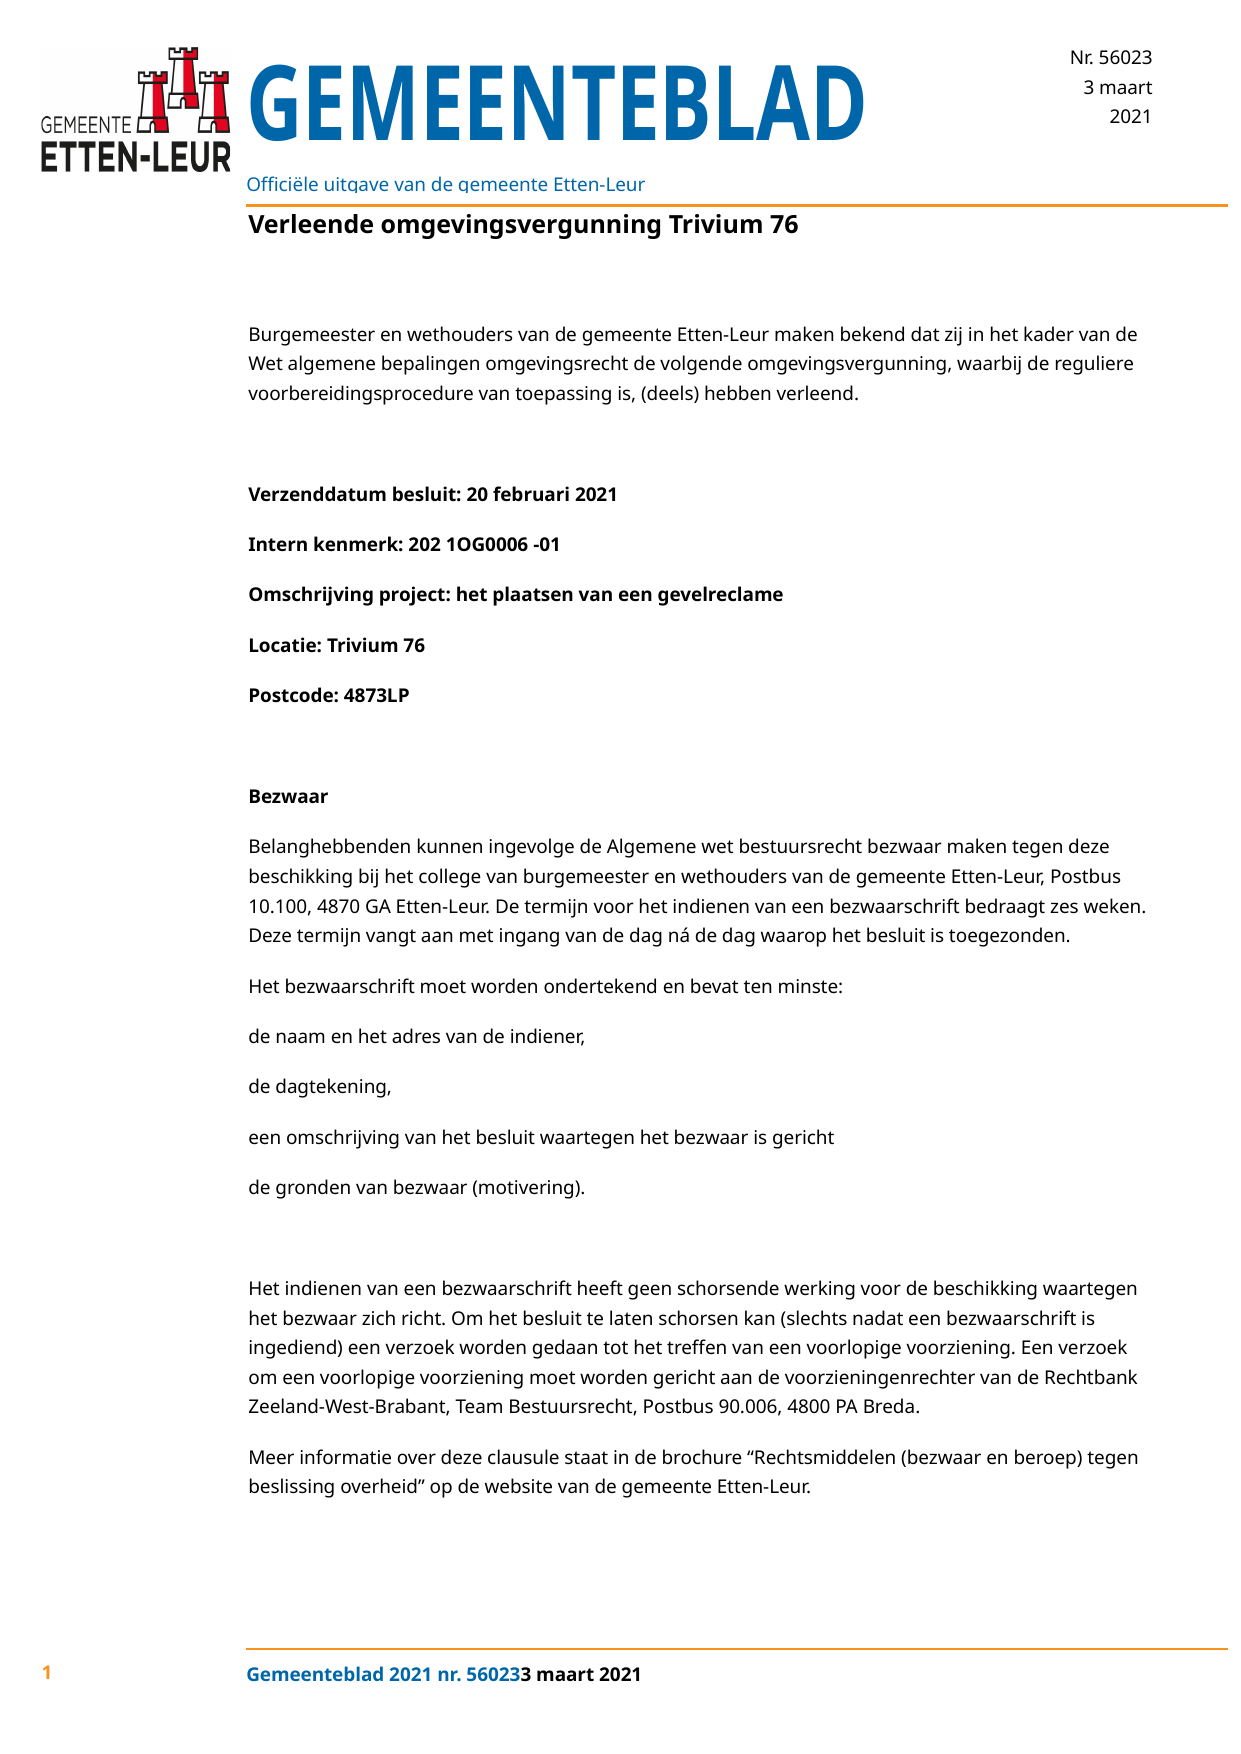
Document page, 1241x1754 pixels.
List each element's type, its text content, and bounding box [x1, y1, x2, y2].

text Locatie: Trivium 76 [248, 632, 1152, 658]
text Belanghebbenden kunnen ingevolge de Algemene wet bestuursrecht bezwaar maken tegen deze beschikking bij het college van burgemeester en wethouders van de gemeente Etten-Leur, Postbus 10.100, 4870 GA Etten-Leur. De termijn voor het indienen van een bezwaarschrift bedraagt zes weken. Deze termijn vangt aan met ingang van de dag ná de dag waarop het besluit is toegezonden. [248, 834, 1152, 948]
text Verleende omgevingsvergunning Trivium 76 [248, 207, 1152, 241]
text een omschrijving van het besluit waartegen het bezwaar is gericht [248, 1124, 1152, 1150]
picture [41, 47, 231, 172]
text Burgemeester en wethouders van de gemeente Etten-Leur maken bekend dat zij in het kader van de Wet algemene bepalingen omgevingsrecht de volgende omgevingsvergunning, waarbij de reguliere voorbereidingsprocedure van toepassing is, (deels) hebben verleend. [248, 321, 1152, 406]
text Intern kenmerk: 202 1OG0006 -01 [248, 531, 1152, 557]
text Bezwaar [248, 783, 1152, 809]
text Het indienen van een bezwaarschrift heeft geen schorsende werking voor de beschikking waartegen het bezwaar zich richt. Om het besluit te laten schorsen kan (slechts nadat een bezwaarschrift is ingediend) een verzoek worden gedaan tot het treffen van een voorlopige voorziening. Een verzoek om een voorlopige voorziening moet worden gericht aan de voorzieningenrechter van de Rechtbank Zeeland-West-Brabant, Team Bestuursrecht, Postbus 90.006, 4800 PA Breda. [248, 1275, 1152, 1419]
text Postcode: 4873LP [248, 682, 1152, 708]
text de naam en het adres van de indiener, [248, 1023, 1152, 1049]
text Meer informatie over deze clausule staat in de brochure “Rechtsmiddelen (bezwaar en beroep) tegen beslissing overheid” op de website van de gemeente Etten-Leur. [248, 1444, 1152, 1499]
text Verzenddatum besluit: 20 februari 2021 [248, 481, 1152, 506]
text Het bezwaarschrift moet worden ondertekend en bevat ten minste: [248, 973, 1152, 998]
text de dagtekening, [248, 1074, 1152, 1099]
text Omschrijving project: het plaatsen van een gevelreclame [248, 582, 1152, 607]
text de gronden van bezwaar (motivering). [248, 1174, 1152, 1200]
